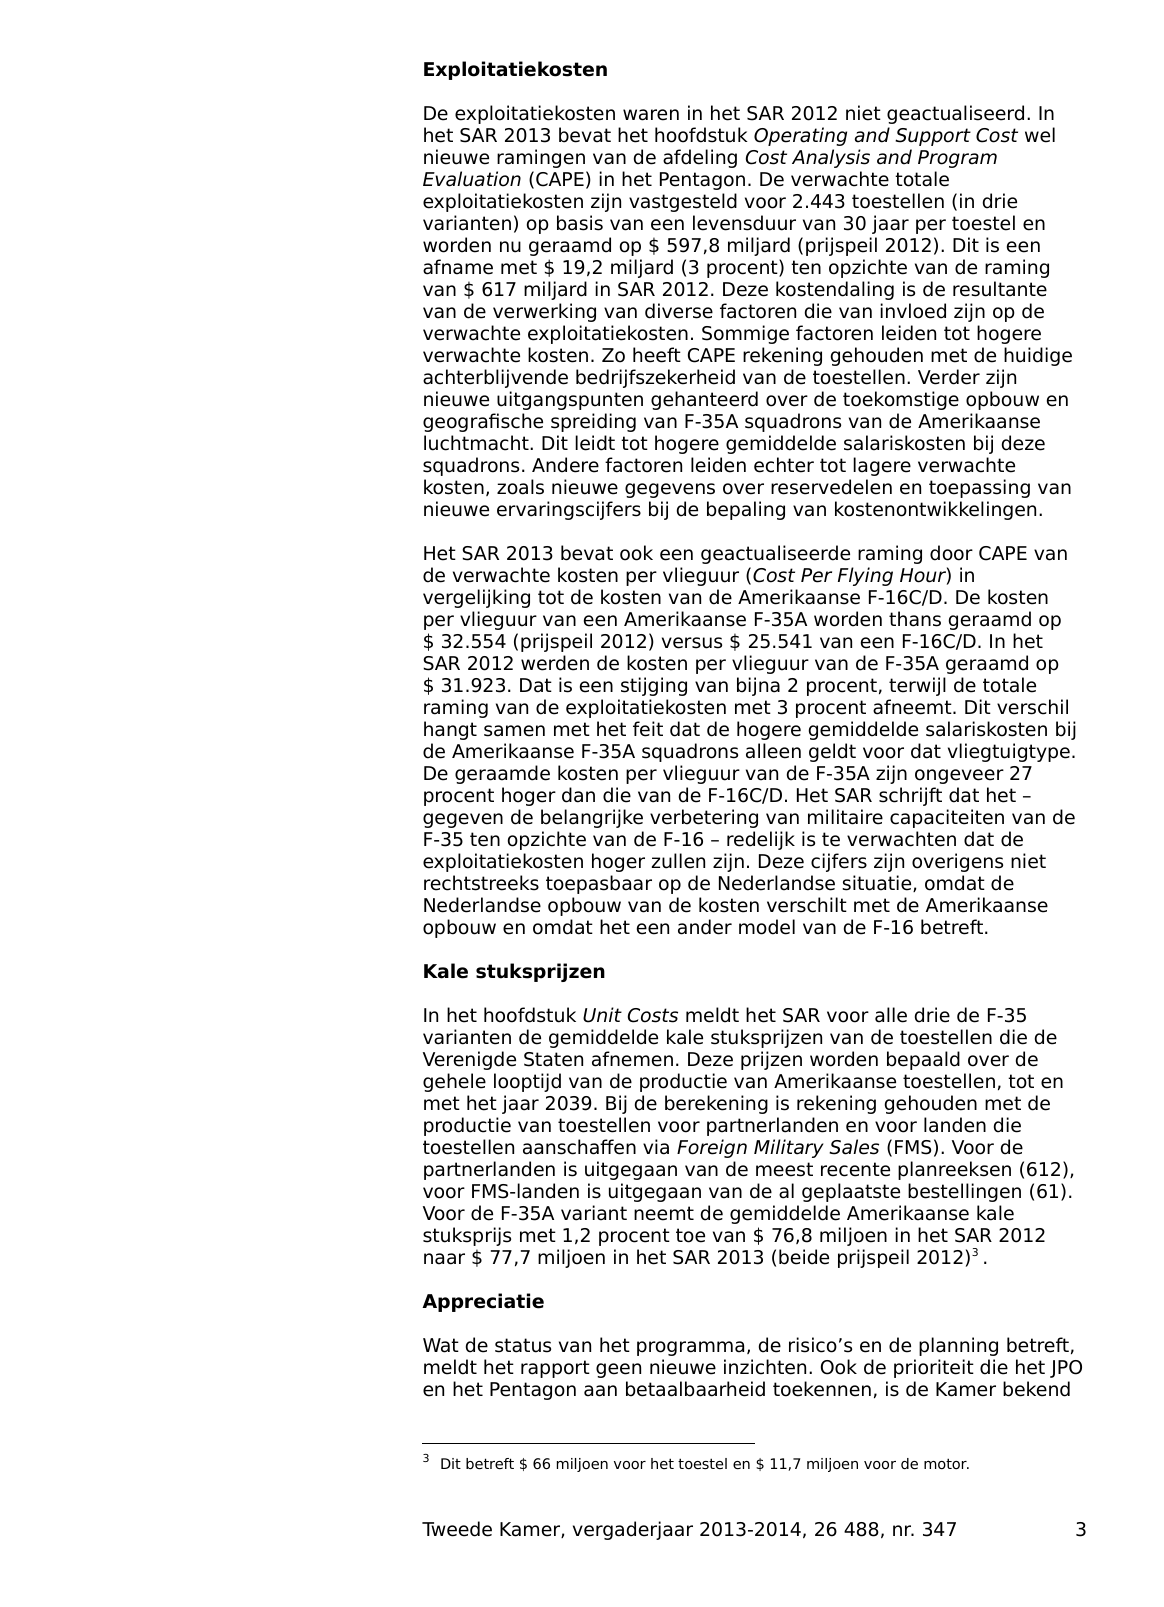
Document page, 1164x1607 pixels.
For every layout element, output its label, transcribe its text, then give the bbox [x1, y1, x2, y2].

text Het SAR 2013 bevat ook een geactualiseerde raming door CAPE van de verwachte kosten per vlieguur (Cost Per Flying Hour) in vergelijking tot de kosten van de Amerikaanse F-16C/D. De kosten per vlieguur van een Amerikaanse F-35A worden thans geraamd op $ 32.554 (prijspeil 2012) versus $ 25.541 van een F-16C/D. In het SAR 2012 werden de kosten per vlieguur van de F-35A geraamd op $ 31.923. Dat is een stijging van bijna 2 procent, terwijl de totale raming van de exploitatiekosten met 3 procent afneemt. Dit verschil hangt samen met het feit dat de hogere gemiddelde salariskosten bij de Amerikaanse F-35A squadrons alleen geldt voor dat vliegtuigtype. De geraamde kosten per vlieguur van de F-35A zijn ongeveer 27 procent hoger dan die van de F-16C/D. Het SAR schrijft dat het – gegeven de belangrijke verbetering van militaire capaciteiten van de F-35 ten opzichte van de F-16 – redelijk is te verwachten dat de exploitatiekosten hoger zullen zijn. Deze cijfers zijn overigens niet rechtstreeks toepasbaar op de Nederlandse situatie, omdat de Nederlandse opbouw van de kosten verschilt met de Amerikaanse opbouw en omdat het een ander model van de F-16 betreft. [422, 543, 1087, 939]
text Dit betreft $ 66 miljoen voor het toestel en $ 11,7 miljoen voor de motor. [422, 1452, 1087, 1474]
text Wat de status van het programma, de risico’s en de planning betreft, meldt het rapport geen nieuwe inzichten. Ook de prioriteit die het JPO en het Pentagon aan betaalbaarheid toekennen, is de Kamer bekend [422, 1335, 1087, 1401]
subtitle Exploitatiekosten [422, 59, 1087, 81]
text De exploitatiekosten waren in het SAR 2012 niet geactualiseerd. In het SAR 2013 bevat het hoofdstuk Operating and Support Cost wel nieuwe ramingen van de afdeling Cost Analysis and Program Evaluation (CAPE) in het Pentagon. De verwachte totale exploitatiekosten zijn vastgesteld voor 2.443 toestellen (in drie varianten) op basis van een levensduur van 30 jaar per toestel en worden nu geraamd op $ 597,8 miljard (prijspeil 2012). Dit is een afname met $ 19,2 miljard (3 procent) ten opzichte van de raming van $ 617 miljard in SAR 2012. Deze kostendaling is de resultante van de verwerking van diverse factoren die van invloed zijn op de verwachte exploitatiekosten. Sommige factoren leiden tot hogere verwachte kosten. Zo heeft CAPE rekening gehouden met de huidige achterblijvende bedrijfszekerheid van de toestellen. Verder zijn nieuwe uitgangspunten gehanteerd over de toekomstige opbouw en geografische spreiding van F-35A squadrons van de Amerikaanse luchtmacht. Dit leidt tot hogere gemiddelde salariskosten bij deze squadrons. Andere factoren leiden echter tot lagere verwachte kosten, zoals nieuwe gegevens over reservedelen en toepassing van nieuwe ervaringscijfers bij de bepaling van kostenontwikkelingen. [422, 103, 1087, 521]
subtitle Appreciatie [422, 1291, 1087, 1313]
text In het hoofdstuk Unit Costs meldt het SAR voor alle drie de F-35 varianten de gemiddelde kale stuksprijzen van de toestellen die de Verenigde Staten afnemen. Deze prijzen worden bepaald over de gehele looptijd van de productie van Amerikaanse toestellen, tot en met het jaar 2039. Bij de berekening is rekening gehouden met de productie van toestellen voor partnerlanden en voor landen die toestellen aanschaffen via Foreign Military Sales (FMS). Voor de partnerlanden is uitgegaan van de meest recente planreeksen (612), voor FMS-landen is uitgegaan van de al geplaatste bestellingen (61). Voor de F-35A variant neemt de gemiddelde Amerikaanse kale stuksprijs met 1,2 procent toe van $ 76,8 miljoen in het SAR 2012 naar $ 77,7 miljoen in het SAR 2013 (beide prijspeil 2012). [422, 1005, 1087, 1269]
subtitle Kale stuksprijzen [422, 961, 1087, 983]
